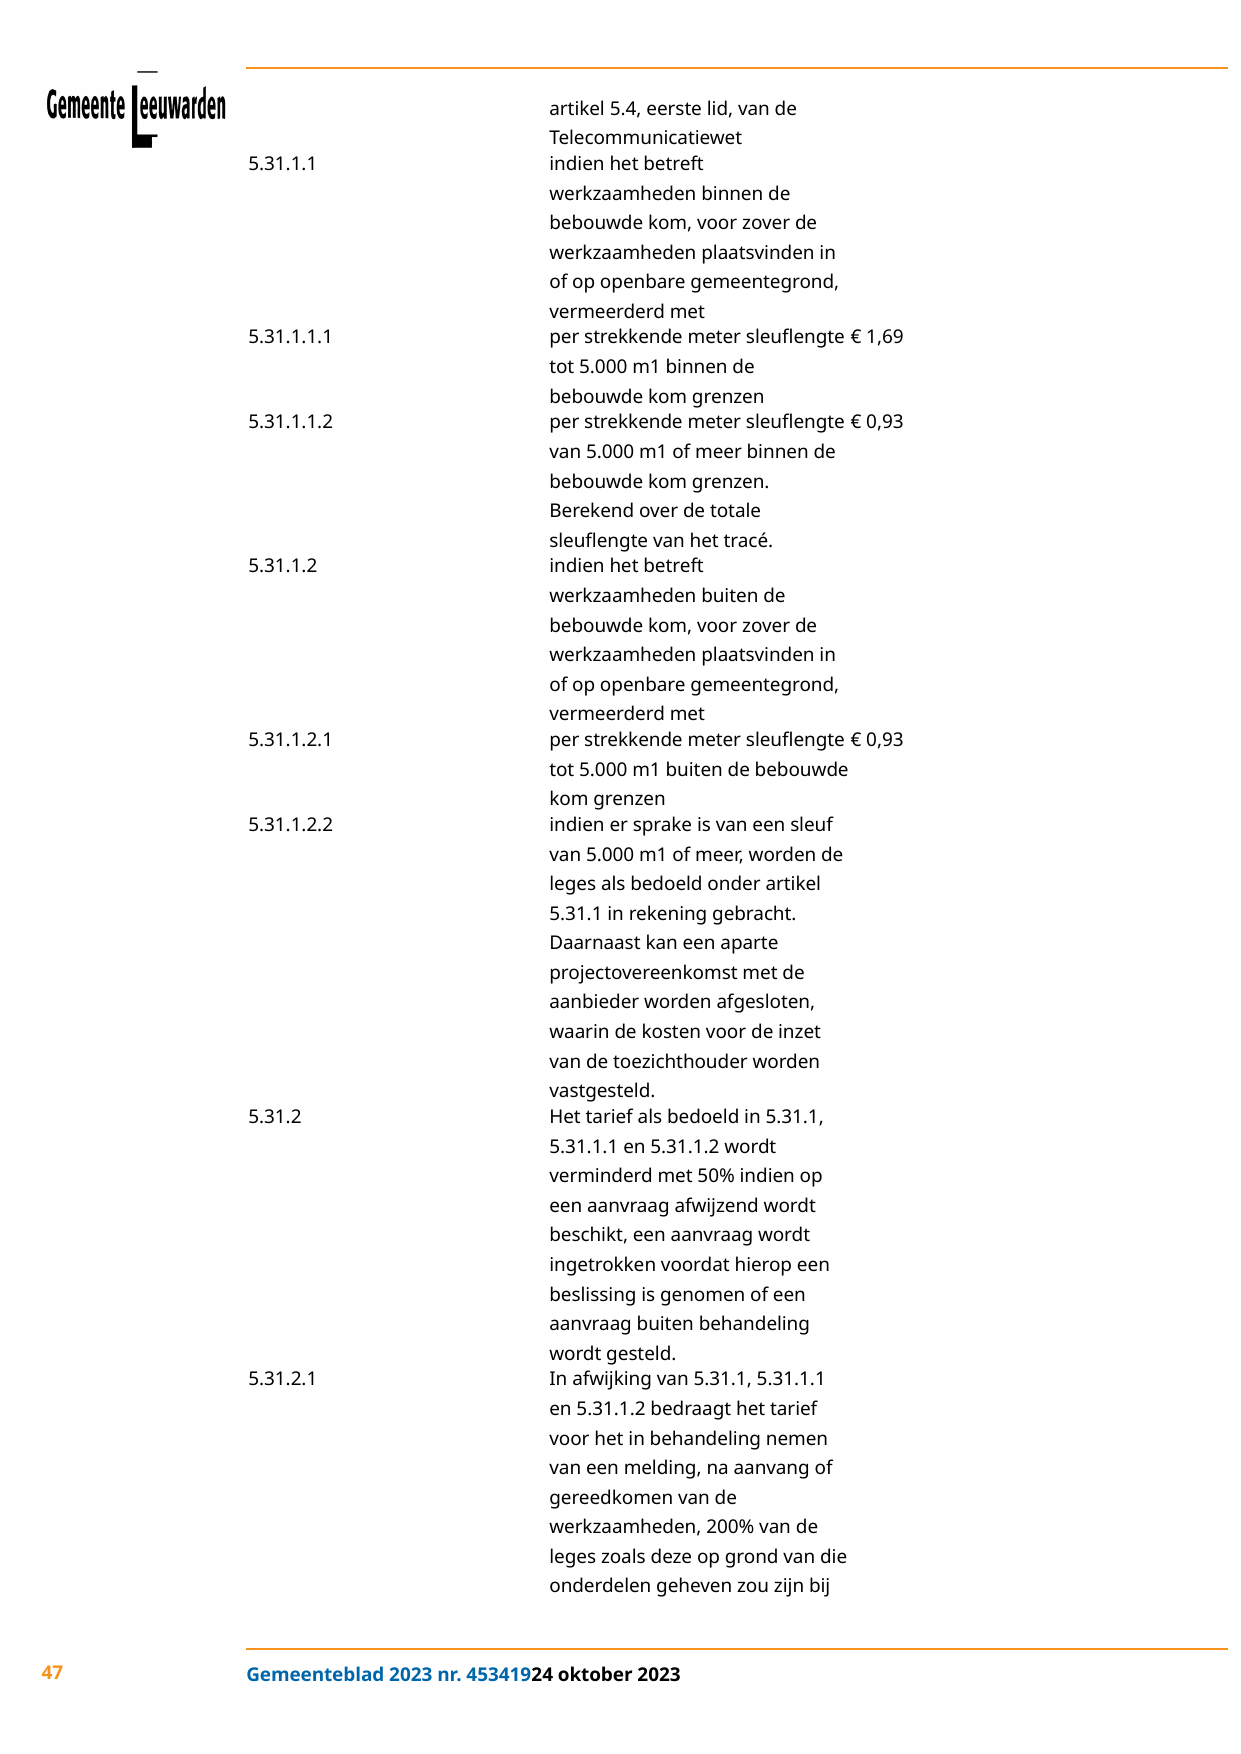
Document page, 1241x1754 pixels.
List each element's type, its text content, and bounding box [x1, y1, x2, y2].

table_cell 5.31.2.1 [248, 1366, 549, 1598]
table_cell [850, 1366, 1152, 1598]
table_cell € 0,93 [850, 409, 1152, 553]
table_cell € 0,93 [850, 726, 1152, 811]
table_cell € 1,69 [850, 324, 1152, 409]
table_cell per strekkende meter sleuflengte tot 5.000 m1 buiten de bebouwde kom grenzen [549, 726, 850, 811]
table_cell indien er sprake is van een sleuf van 5.000 m1 of meer, worden de leges als bedoeld onder artikel 5.31.1 in rekening gebracht. Daarnaast kan een aparte projectovereenkomst met de aanbieder worden afgesloten, waarin de kosten voor de inzet van de toezichthouder worden vastgesteld. [549, 811, 850, 1103]
table_cell 5.31.2 [248, 1103, 549, 1366]
table_cell per strekkende meter sleuflengte van 5.000 m1 of meer binnen de bebouwde kom grenzen. Berekend over de totale sleuflengte van het tracé. [549, 409, 850, 553]
table_cell 5.31.1.2.1 [248, 726, 549, 811]
table_cell 5.31.1.1 [248, 150, 549, 324]
table_cell 5.31.1.2 [248, 553, 549, 726]
table_cell 5.31.1.1.2 [248, 409, 549, 553]
table_cell 5.31.1.2.2 [248, 811, 549, 1103]
table_cell [850, 553, 1152, 726]
table_cell Het tarief als bedoeld in 5.31.1, 5.31.1.1 en 5.31.1.2 wordt verminderd met 50% indien op een aanvraag afwijzend wordt beschikt, een aanvraag wordt ingetrokken voordat hierop een beslissing is genomen of een aanvraag buiten behandeling wordt gesteld. [549, 1103, 850, 1366]
table_cell [850, 1103, 1152, 1366]
table_cell artikel 5.4, eerste lid, van de Telecommunicatiewet [549, 95, 850, 150]
table_cell per strekkende meter sleuflengte tot 5.000 m1 binnen de bebouwde kom grenzen [549, 324, 850, 409]
table_cell [850, 150, 1152, 324]
table_cell [850, 95, 1152, 150]
picture [41, 47, 231, 172]
table_cell [248, 95, 549, 150]
table_cell indien het betreft werkzaamheden binnen de bebouwde kom, voor zover de werkzaamheden plaatsvinden in of op openbare gemeentegrond, vermeerderd met [549, 150, 850, 324]
table_cell indien het betreft werkzaamheden buiten de bebouwde kom, voor zover de werkzaamheden plaatsvinden in of op openbare gemeentegrond, vermeerderd met [549, 553, 850, 726]
table_cell 5.31.1.1.1 [248, 324, 549, 409]
table_cell In afwijking van 5.31.1, 5.31.1.1 en 5.31.1.2 bedraagt het tarief voor het in behandeling nemen van een melding, na aanvang of gereedkomen van de werkzaamheden, 200% van de leges zoals deze op grond van die onderdelen geheven zou zijn bij [549, 1366, 850, 1598]
table_cell [850, 811, 1152, 1103]
